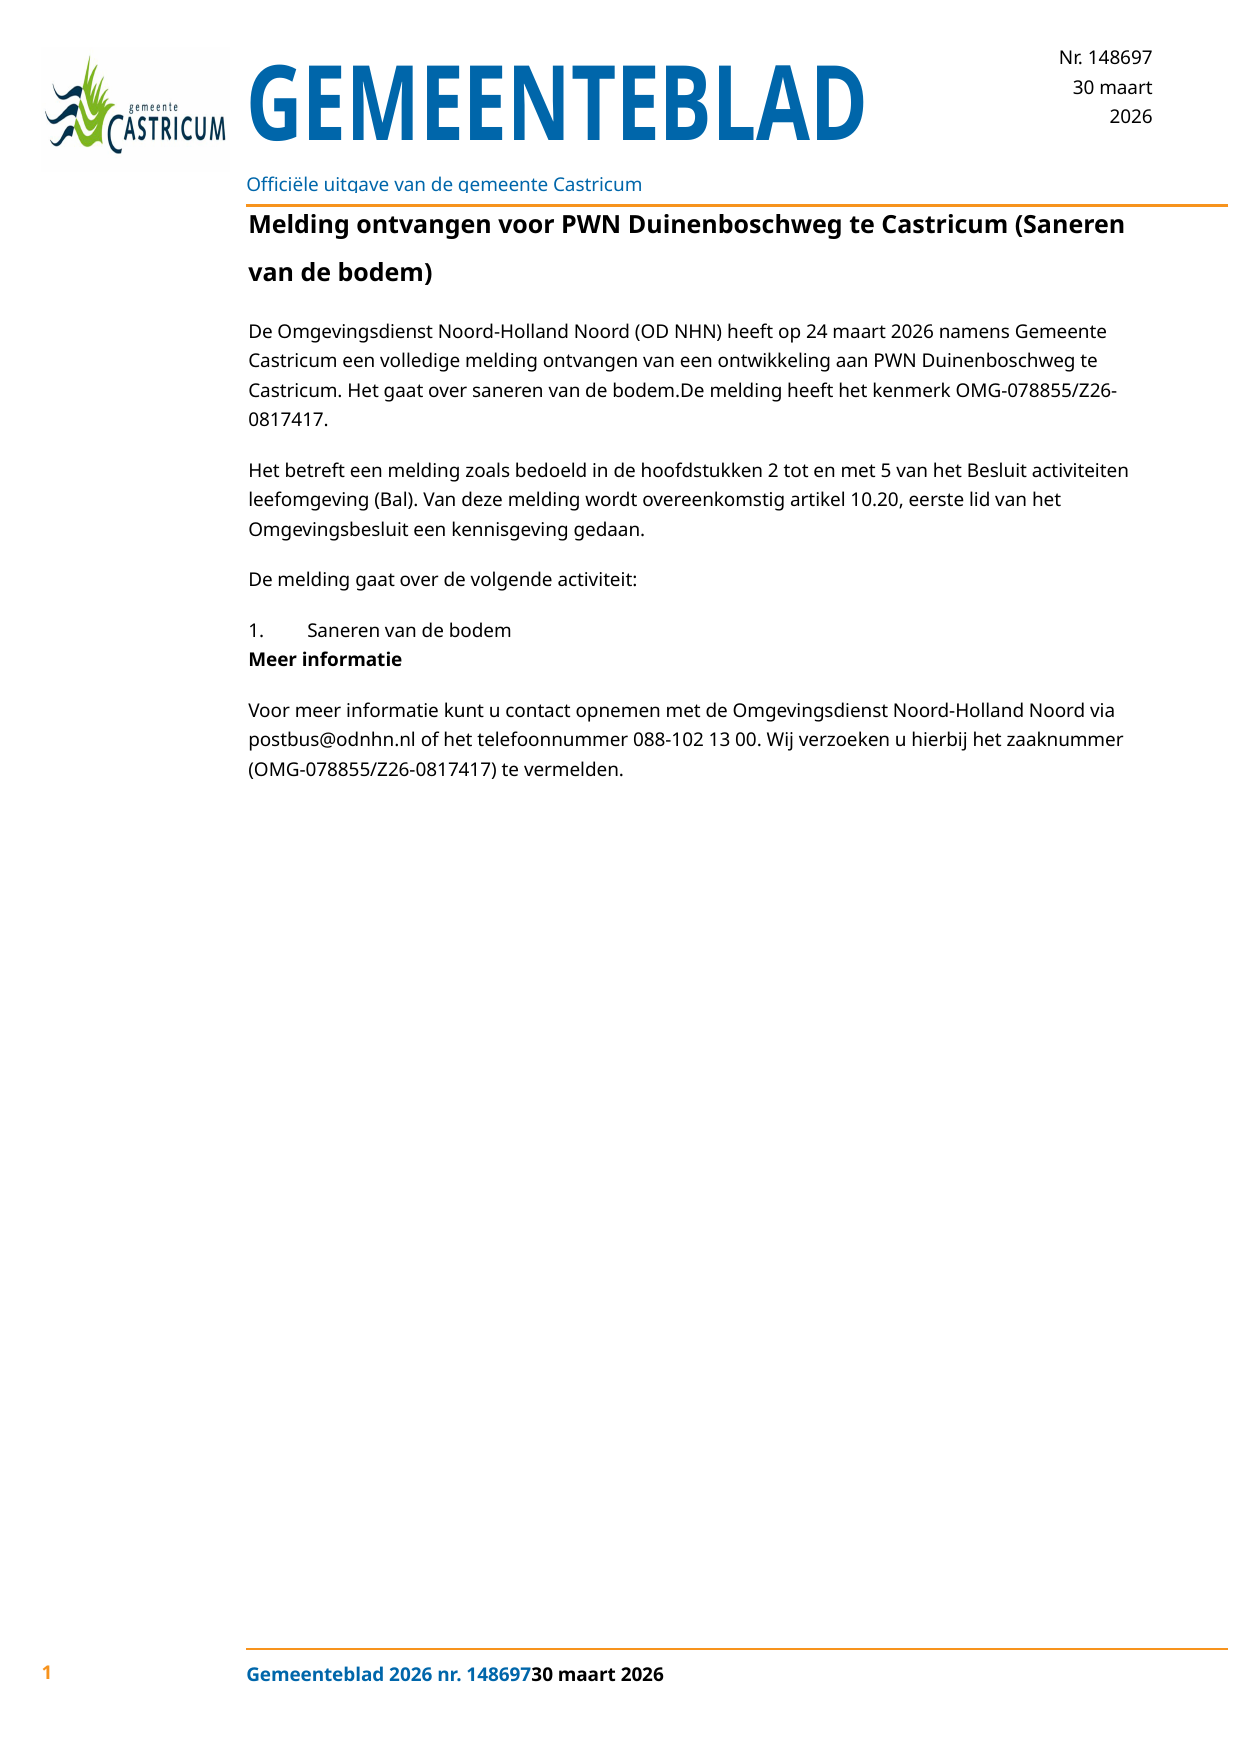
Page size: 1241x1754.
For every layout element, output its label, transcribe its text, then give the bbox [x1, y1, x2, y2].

text Melding ontvangen voor PWN Duinenboschweg te Castricum (Saneren van de bodem) [248, 207, 1152, 288]
text De melding gaat over de volgende activiteit: [248, 567, 1152, 592]
picture [41, 47, 231, 172]
list Saneren van de bodem [248, 617, 1152, 643]
text De Omgevingsdienst Noord-Holland Noord (OD NHN) heeft op 24 maart 2026 namens Gemeente Castricum een volledige melding ontvangen van een ontwikkeling aan PWN Duinenboschweg te Castricum. Het gaat over saneren van de bodem.De melding heeft het kenmerk OMG-078855/Z26-0817417. [248, 318, 1152, 432]
text Meer informatie [248, 647, 1152, 672]
text Het betreft een melding zoals bedoeld in de hoofdstukken 2 tot en met 5 van het Besluit activiteiten leefomgeving (Bal). Van deze melding wordt overeenkomstig artikel 10.20, eerste lid van het Omgevingsbesluit een kennisgeving gedaan. [248, 457, 1152, 542]
text Voor meer informatie kunt u contact opnemen met de Omgevingsdienst Noord-Holland Noord via postbus@odnhn.nl of het telefoonnummer 088-102 13 00. Wij verzoeken u hierbij het zaaknummer (OMG-078855/Z26-0817417) te vermelden. [248, 697, 1152, 782]
